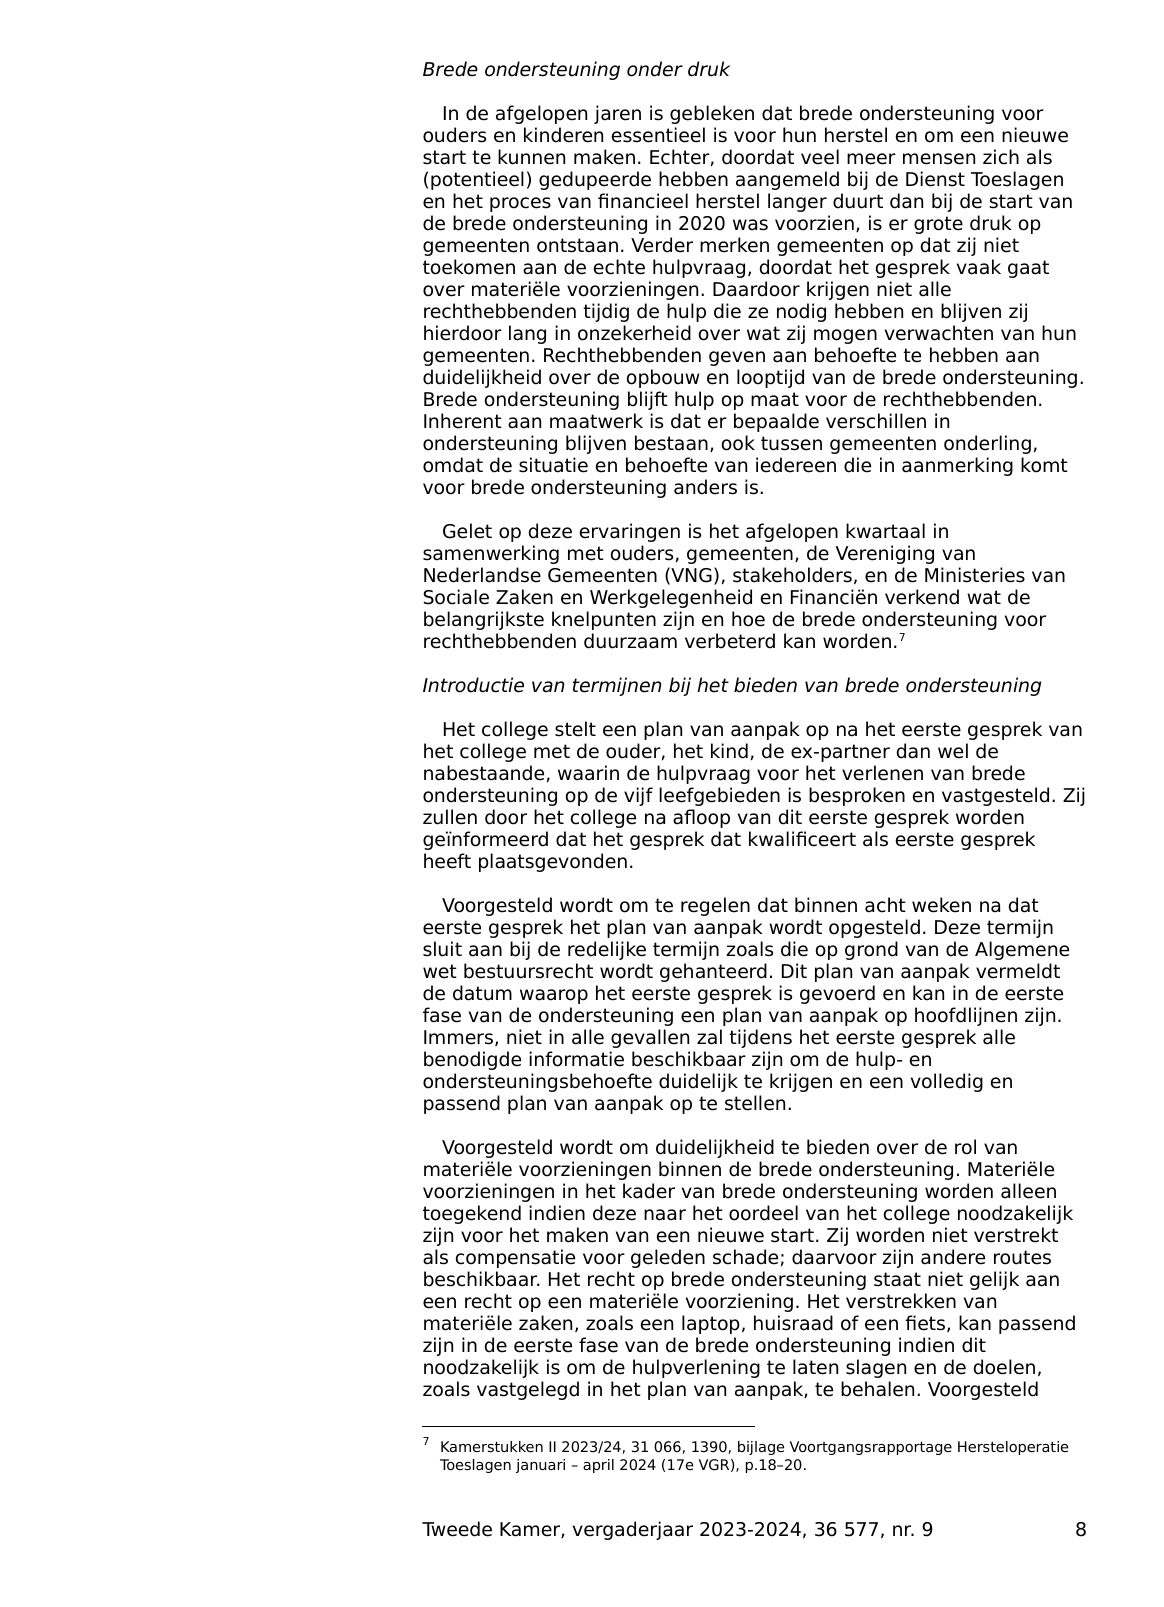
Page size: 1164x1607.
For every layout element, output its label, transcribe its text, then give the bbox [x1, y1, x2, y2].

subtitle Brede ondersteuning onder druk [422, 59, 1087, 81]
text Voorgesteld wordt om duidelijkheid te bieden over de rol van materiële voorzieningen binnen de brede ondersteuning. Materiële voorzieningen in het kader van brede ondersteuning worden alleen toegekend indien deze naar het oordeel van het college noodzakelijk zijn voor het maken van een nieuwe start. Zij worden niet verstrekt als compensatie voor geleden schade; daarvoor zijn andere routes beschikbaar. Het recht op brede ondersteuning staat niet gelijk aan een recht op een materiële voorziening. Het verstrekken van materiële zaken, zoals een laptop, huisraad of een fiets, kan passend zijn in de eerste fase van de brede ondersteuning indien dit noodzakelijk is om de hulpverlening te laten slagen en de doelen, zoals vastgelegd in het plan van aanpak, te behalen. Voorgesteld [422, 1137, 1087, 1401]
subtitle Introductie van termijnen bij het bieden van brede ondersteuning [422, 675, 1087, 697]
text Voorgesteld wordt om te regelen dat binnen acht weken na dat eerste gesprek het plan van aanpak wordt opgesteld. Deze termijn sluit aan bij de redelijke termijn zoals die op grond van de Algemene wet bestuursrecht wordt gehanteerd. Dit plan van aanpak vermeldt de datum waarop het eerste gesprek is gevoerd en kan in de eerste fase van de ondersteuning een plan van aanpak op hoofdlijnen zijn. Immers, niet in alle gevallen zal tijdens het eerste gesprek alle benodigde informatie beschikbaar zijn om de hulp- en ondersteuningsbehoefte duidelijk te krijgen en een volledig en passend plan van aanpak op te stellen. [422, 895, 1087, 1115]
text Gelet op deze ervaringen is het afgelopen kwartaal in samenwerking met ouders, gemeenten, de Vereniging van Nederlandse Gemeenten (VNG), stakeholders, en de Ministeries van Sociale Zaken en Werkgelegenheid en Financiën verkend wat de belangrijkste knelpunten zijn en hoe de brede ondersteuning voor rechthebbenden duurzaam verbeterd kan worden. [422, 521, 1087, 653]
text In de afgelopen jaren is gebleken dat brede ondersteuning voor ouders en kinderen essentieel is voor hun herstel en om een nieuwe start te kunnen maken. Echter, doordat veel meer mensen zich als (potentieel) gedupeerde hebben aangemeld bij de Dienst Toeslagen en het proces van financieel herstel langer duurt dan bij de start van de brede ondersteuning in 2020 was voorzien, is er grote druk op gemeenten ontstaan. Verder merken gemeenten op dat zij niet toekomen aan de echte hulpvraag, doordat het gesprek vaak gaat over materiële voorzieningen. Daardoor krijgen niet alle rechthebbenden tijdig de hulp die ze nodig hebben en blijven zij hierdoor lang in onzekerheid over wat zij mogen verwachten van hun gemeenten. Rechthebbenden geven aan behoefte te hebben aan duidelijkheid over de opbouw en looptijd van de brede ondersteuning. Brede ondersteuning blijft hulp op maat voor de rechthebbenden. Inherent aan maatwerk is dat er bepaalde verschillen in ondersteuning blijven bestaan, ook tussen gemeenten onderling, omdat de situatie en behoefte van iedereen die in aanmerking komt voor brede ondersteuning anders is. [422, 103, 1087, 499]
text Het college stelt een plan van aanpak op na het eerste gesprek van het college met de ouder, het kind, de ex-partner dan wel de nabestaande, waarin de hulpvraag voor het verlenen van brede ondersteuning op de vijf leefgebieden is besproken en vastgesteld. Zij zullen door het college na afloop van dit eerste gesprek worden geïnformeerd dat het gesprek dat kwalificeert als eerste gesprek heeft plaatsgevonden. [422, 719, 1087, 873]
text Kamerstukken II 2023/24, 31 066, 1390, bijlage Voortgangsrapportage Hersteloperatie Toeslagen januari – april 2024 (17e VGR), p.18–20. [422, 1435, 1087, 1474]
